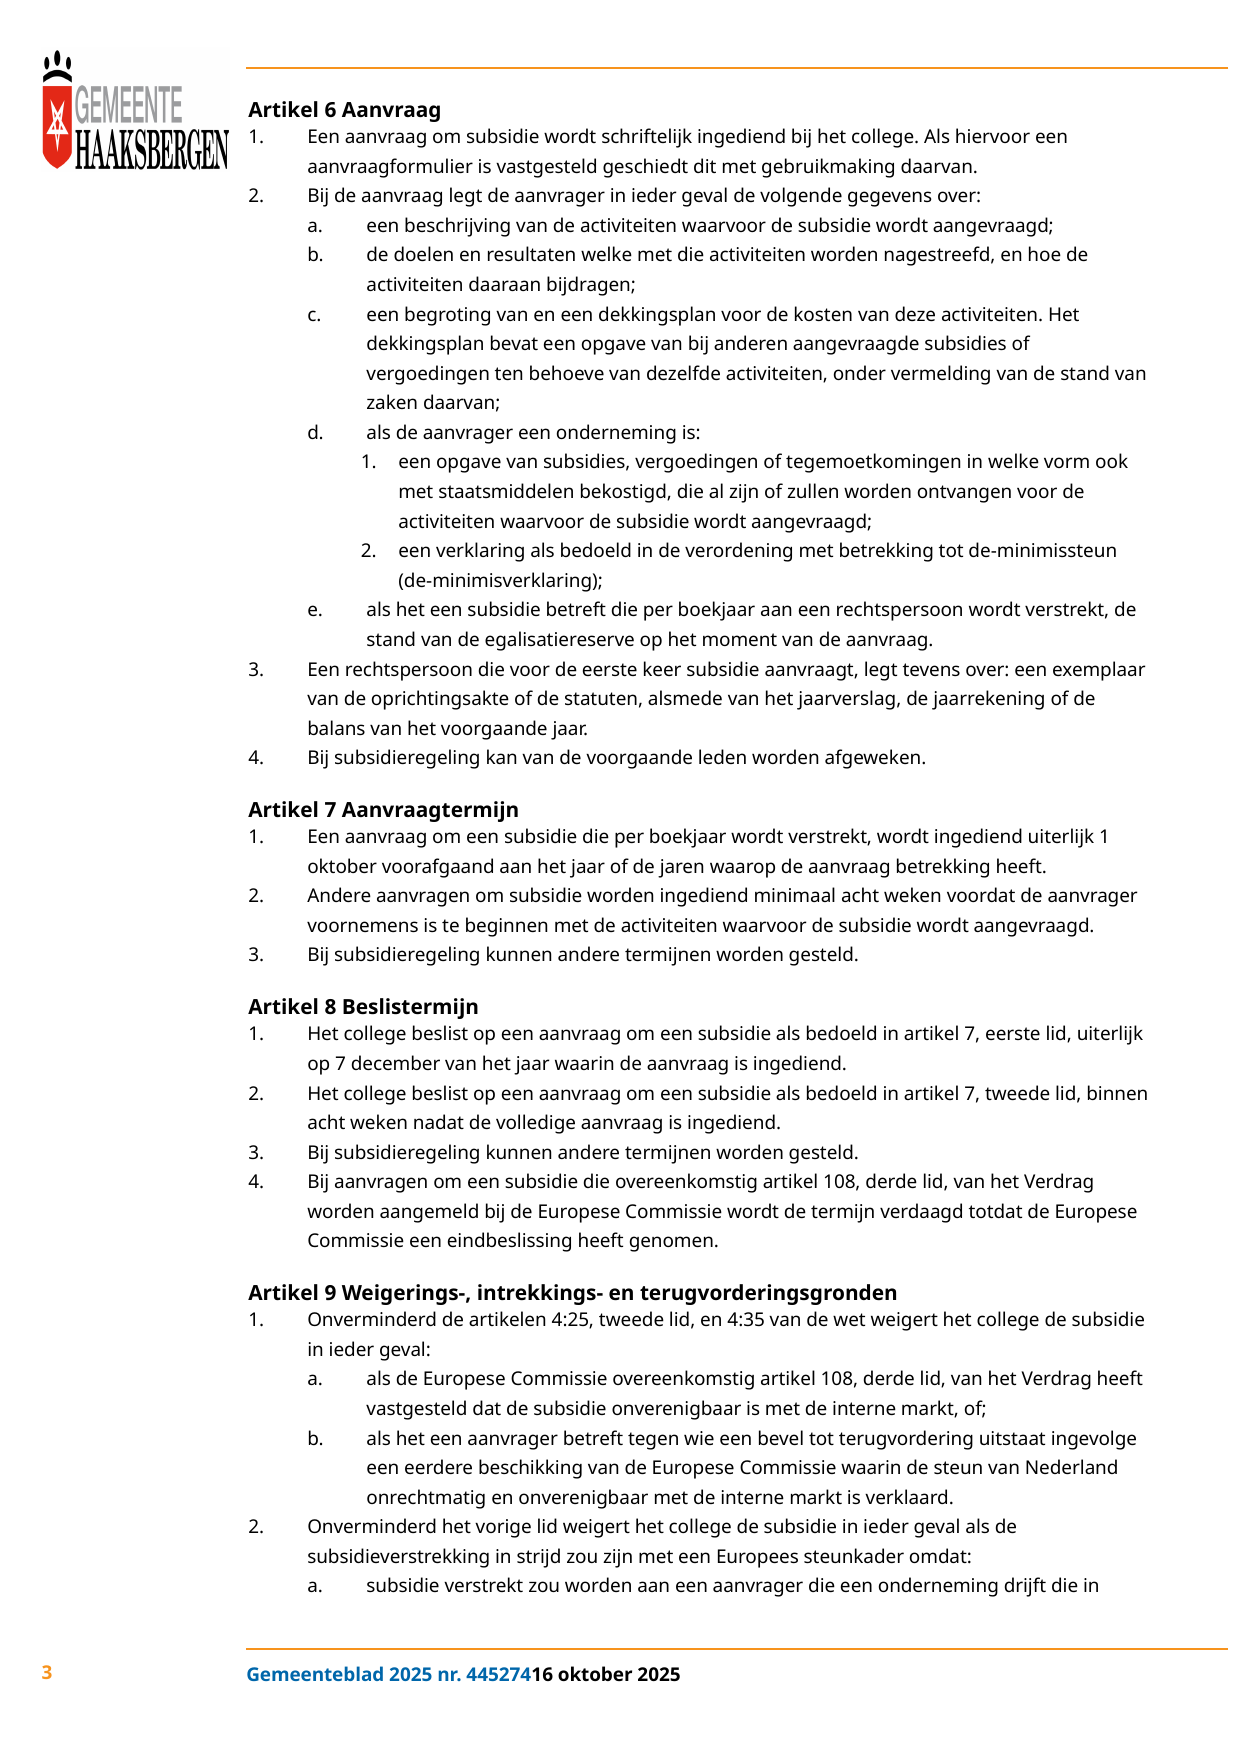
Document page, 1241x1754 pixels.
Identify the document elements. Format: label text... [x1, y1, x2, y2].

list een begroting van en een dekkingsplan voor de kosten van deze activiteiten. Het dekkingsplan bevat een opgave van bij anderen aangevraagde subsidies of vergoedingen ten behoeve van dezelfde activiteiten, onder vermelding van de stand van zaken daarvan; [307, 301, 1152, 415]
list Het college beslist op een aanvraag om een subsidie als bedoeld in artikel 7, eerste lid, uiterlijk op 7 december van het jaar waarin de aanvraag is ingediend. [248, 1021, 1152, 1076]
list als de Europese Commissie overeenkomstig artikel 108, derde lid, van het Verdrag heeft vastgesteld dat de subsidie onverenigbaar is met de interne markt, of; [307, 1366, 1152, 1421]
text Artikel 7 Aanvraagtermijn [248, 795, 1152, 823]
text Artikel 9 Weigerings-, intrekkings- en terugvorderingsgronden [248, 1278, 1152, 1306]
list als het een aanvrager betreft tegen wie een bevel tot terugvordering uitstaat ingevolge een eerdere beschikking van de Europese Commissie waarin de steun van Nederland onrechtmatig en onverenigbaar met de interne markt is verklaard. [307, 1425, 1152, 1510]
text Artikel 6 Aanvraag [248, 95, 1152, 123]
list Een rechtspersoon die voor de eerste keer subsidie aanvraagt, legt tevens over: een exemplaar van de oprichtingsakte of de statuten, alsmede van het jaarverslag, de jaarrekening of de balans van het voorgaande jaar. [248, 656, 1152, 741]
list subsidie verstrekt zou worden aan een aanvrager die een onderneming drijft die in [307, 1573, 1152, 1598]
list als de aanvrager een onderneming is: [307, 419, 1152, 445]
list de doelen en resultaten welke met die activiteiten worden nagestreefd, en hoe de activiteiten daaraan bijdragen; [307, 242, 1152, 297]
list Onverminderd de artikelen 4:25, tweede lid, en 4:35 van de wet weigert het college de subsidie in ieder geval: [248, 1306, 1152, 1362]
list een opgave van subsidies, vergoedingen of tegemoetkomingen in welke vorm ook met staatsmiddelen bekostigd, die al zijn of zullen worden ontvangen voor de activiteiten waarvoor de subsidie wordt aangevraagd; [361, 449, 1152, 533]
list Onverminderd het vorige lid weigert het college de subsidie in ieder geval als de subsidieverstrekking in strijd zou zijn met een Europees steunkader omdat: [248, 1513, 1152, 1569]
list Bij subsidieregeling kunnen andere termijnen worden gesteld. [248, 1139, 1152, 1164]
picture [41, 47, 231, 172]
list Bij de aanvraag legt de aanvrager in ieder geval de volgende gegevens over: [248, 182, 1152, 208]
list Bij subsidieregeling kunnen andere termijnen worden gesteld. [248, 942, 1152, 967]
list een verklaring als bedoeld in de verordening met betrekking tot de-minimissteun (de-minimisverklaring); [361, 537, 1152, 593]
text Artikel 8 Beslistermijn [248, 992, 1152, 1021]
list Het college beslist op een aanvraag om een subsidie als bedoeld in artikel 7, tweede lid, binnen acht weken nadat de volledige aanvraag is ingediend. [248, 1080, 1152, 1135]
list Bij aanvragen om een subsidie die overeenkomstig artikel 108, derde lid, van het Verdrag worden aangemeld bij de Europese Commissie wordt de termijn verdaagd totdat de Europese Commissie een eindbeslissing heeft genomen. [248, 1168, 1152, 1253]
list als het een subsidie betreft die per boekjaar aan een rechtspersoon wordt verstrekt, de stand van de egalisatiereserve op het moment van de aanvraag. [307, 597, 1152, 652]
list Andere aanvragen om subsidie worden ingediend minimaal acht weken voordat de aanvrager voornemens is te beginnen met de activiteiten waarvoor de subsidie wordt aangevraagd. [248, 882, 1152, 938]
list Een aanvraag om een subsidie die per boekjaar wordt verstrekt, wordt ingediend uiterlijk 1 oktober voorafgaand aan het jaar of de jaren waarop de aanvraag betrekking heeft. [248, 823, 1152, 879]
list Bij subsidieregeling kan van de voorgaande leden worden afgeweken. [248, 744, 1152, 770]
list Een aanvraag om subsidie wordt schriftelijk ingediend bij het college. Als hiervoor een aanvraagformulier is vastgesteld geschiedt dit met gebruikmaking daarvan. [248, 123, 1152, 178]
list een beschrijving van de activiteiten waarvoor de subsidie wordt aangevraagd; [307, 212, 1152, 238]
